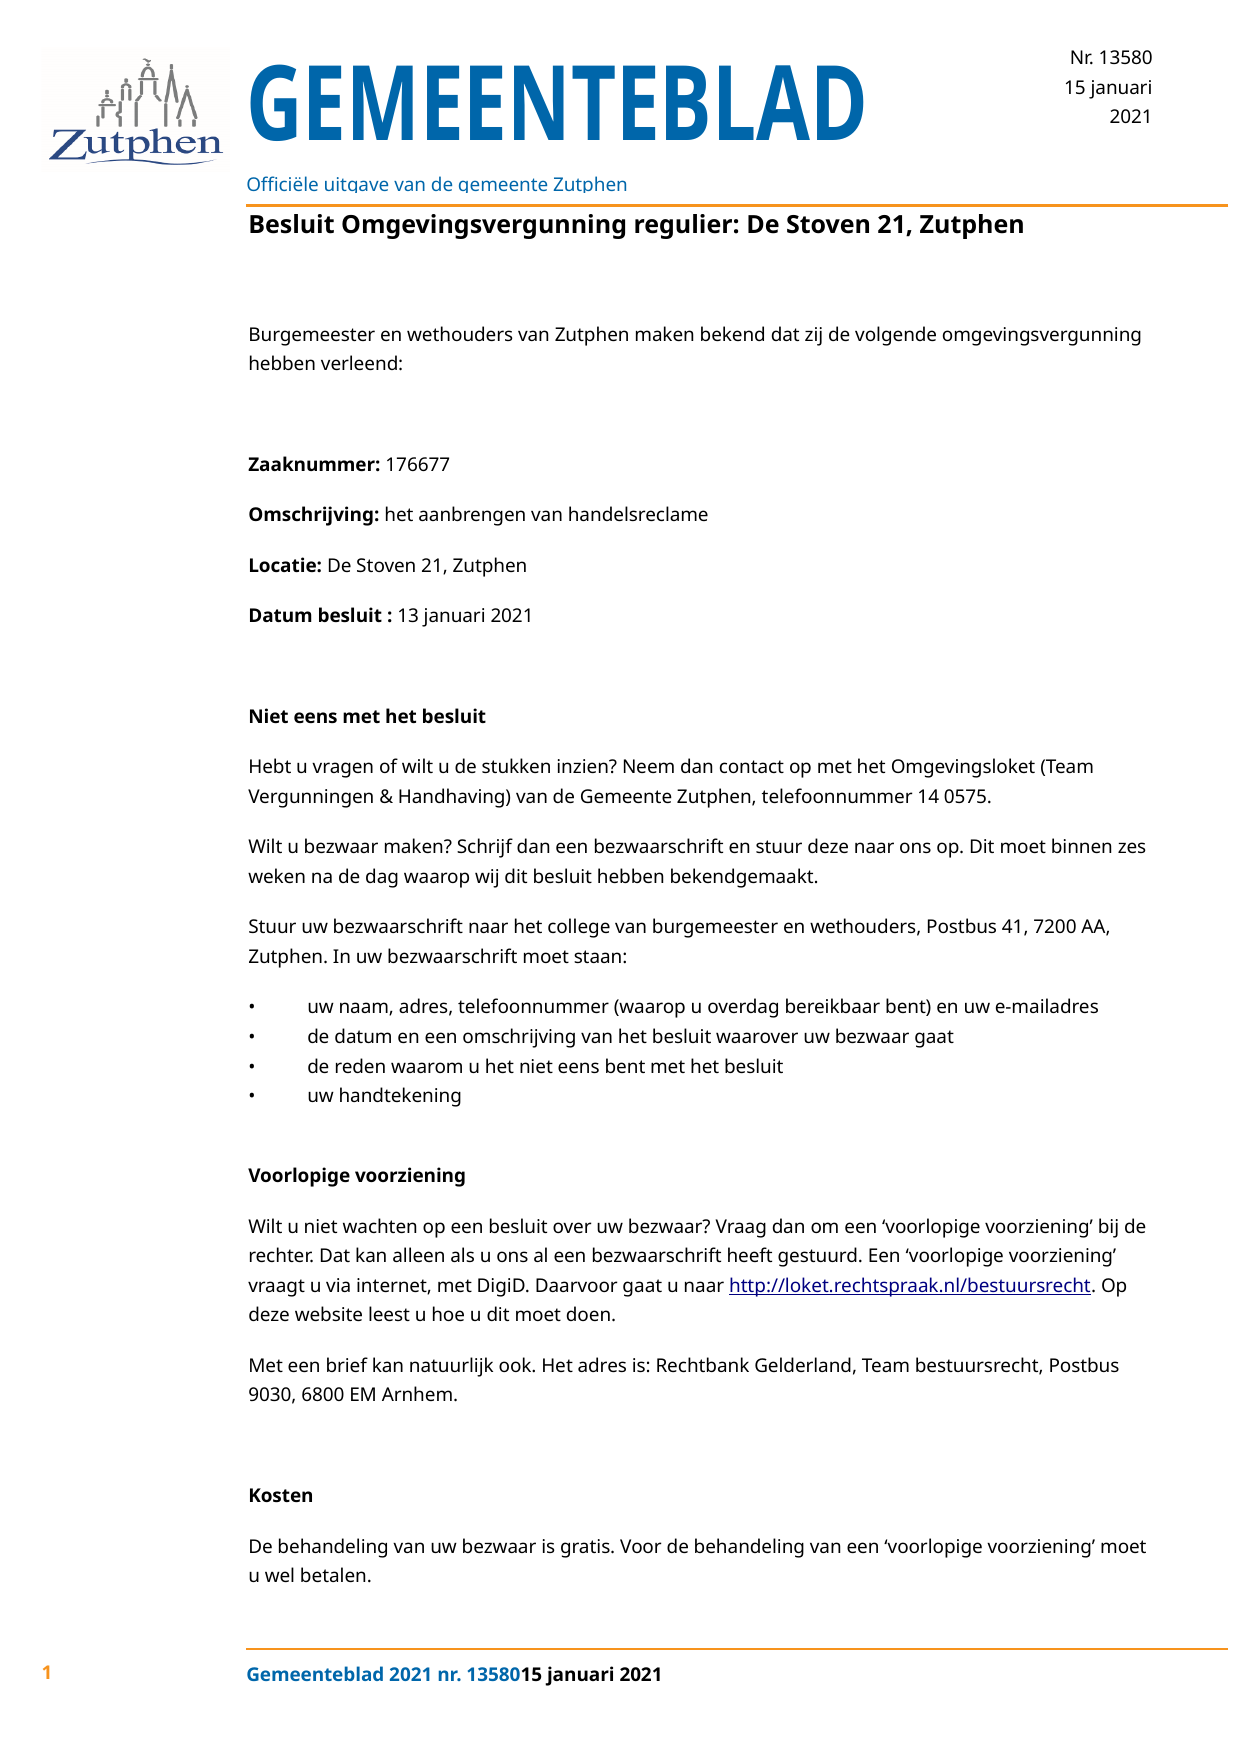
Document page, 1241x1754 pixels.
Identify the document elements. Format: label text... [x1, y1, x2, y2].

picture [41, 47, 231, 172]
text Hebt u vragen of wilt u de stukken inzien? Neem dan contact op met het Omgevingsloket (Team Vergunningen & Handhaving) van de Gemeente Zutphen, telefoonnummer 14 0575. [248, 754, 1152, 809]
text Wilt u niet wachten op een besluit over uw bezwaar? Vraag dan om een ‘voorlopige voorziening’ bij de rechter. Dat kan alleen als u ons al een bezwaarschrift heeft gestuurd. Een ‘voorlopige voorziening’ vraagt u via internet, met DigiD. Daarvoor gaat u naar http://loket.rechtspraak.nl/bestuursrecht. Op deze website leest u hoe u dit moet doen. [248, 1213, 1152, 1327]
list uw handtekening [248, 1082, 1152, 1108]
text Locatie: De Stoven 21, Zutphen [248, 552, 1152, 578]
text Besluit Omgevingsvergunning regulier: De Stoven 21, Zutphen [248, 207, 1152, 241]
text Wilt u bezwaar maken? Schrijf dan een bezwaarschrift en stuur deze naar ons op. Dit moet binnen zes weken na de dag waarop wij dit besluit hebben bekendgemaakt. [248, 834, 1152, 889]
text Met een brief kan natuurlijk ook. Het adres is: Rechtbank Gelderland, Team bestuursrecht, Postbus 9030, 6800 EM Arnhem. [248, 1352, 1152, 1407]
text Omschrijving: het aanbrengen van handelsreclame [248, 502, 1152, 527]
list de datum en een omschrijving van het besluit waarover uw bezwaar gaat [248, 1023, 1152, 1049]
text Burgemeester en wethouders van Zutphen maken bekend dat zij de volgende omgevingsvergunning hebben verleend: [248, 321, 1152, 376]
text Kosten [248, 1482, 1152, 1508]
text Datum besluit : 13 januari 2021 [248, 602, 1152, 628]
list uw naam, adres, telefoonnummer (waarop u overdag bereikbaar bent) en uw e-mailadres [248, 994, 1152, 1019]
list de reden waarom u het niet eens bent met het besluit [248, 1053, 1152, 1078]
text Stuur uw bezwaarschrift naar het college van burgemeester en wethouders, Postbus 41, 7200 AA, Zutphen. In uw bezwaarschrift moet staan: [248, 914, 1152, 969]
text Niet eens met het besluit [248, 703, 1152, 729]
text De behandeling van uw bezwaar is gratis. Voor de behandeling van een ‘voorlopige voorziening’ moet u wel betalen. [248, 1533, 1152, 1588]
text Zaaknummer: 176677 [248, 451, 1152, 477]
text Voorlopige voorziening [248, 1162, 1152, 1188]
